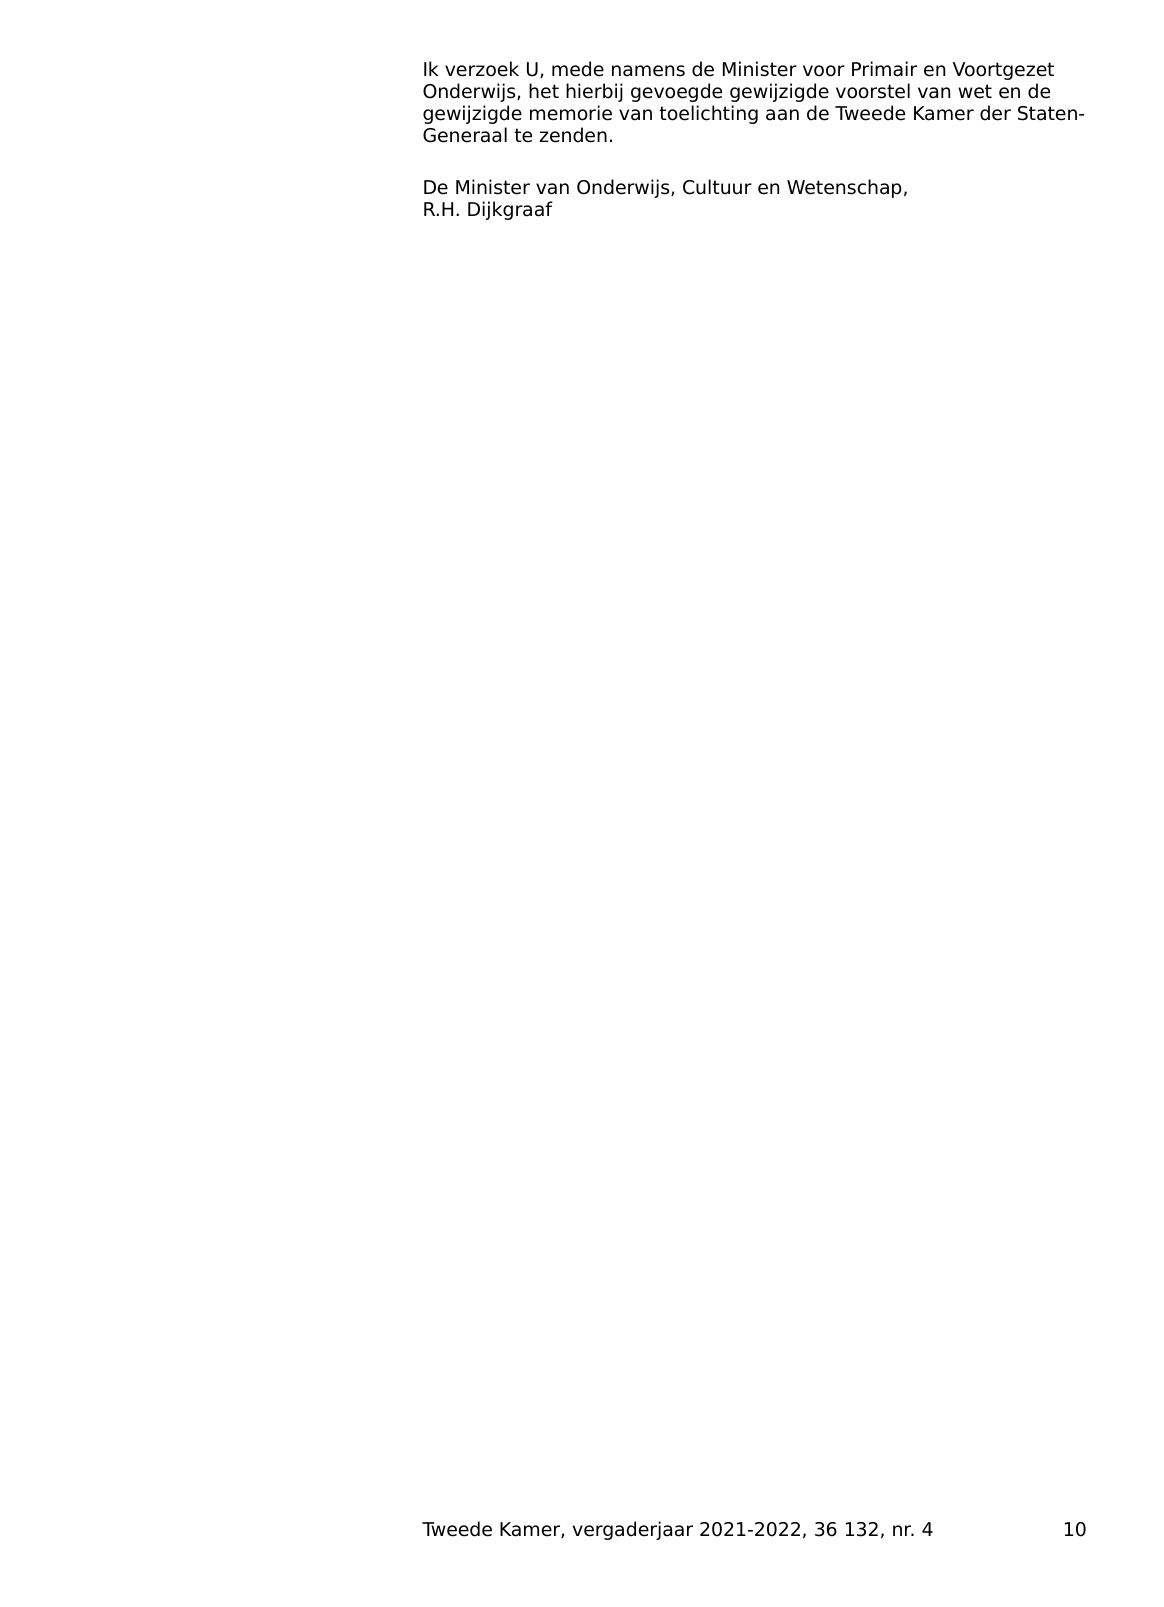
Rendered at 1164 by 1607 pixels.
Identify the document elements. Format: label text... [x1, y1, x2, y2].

text De Minister van Onderwijs, Cultuur en Wetenschap, R.H. Dijkgraaf [422, 177, 1087, 221]
text Ik verzoek U, mede namens de Minister voor Primair en Voortgezet Onderwijs, het hierbij gevoegde gewijzigde voorstel van wet en de gewijzigde memorie van toelichting aan de Tweede Kamer der Staten-Generaal te zenden. [422, 59, 1087, 147]
